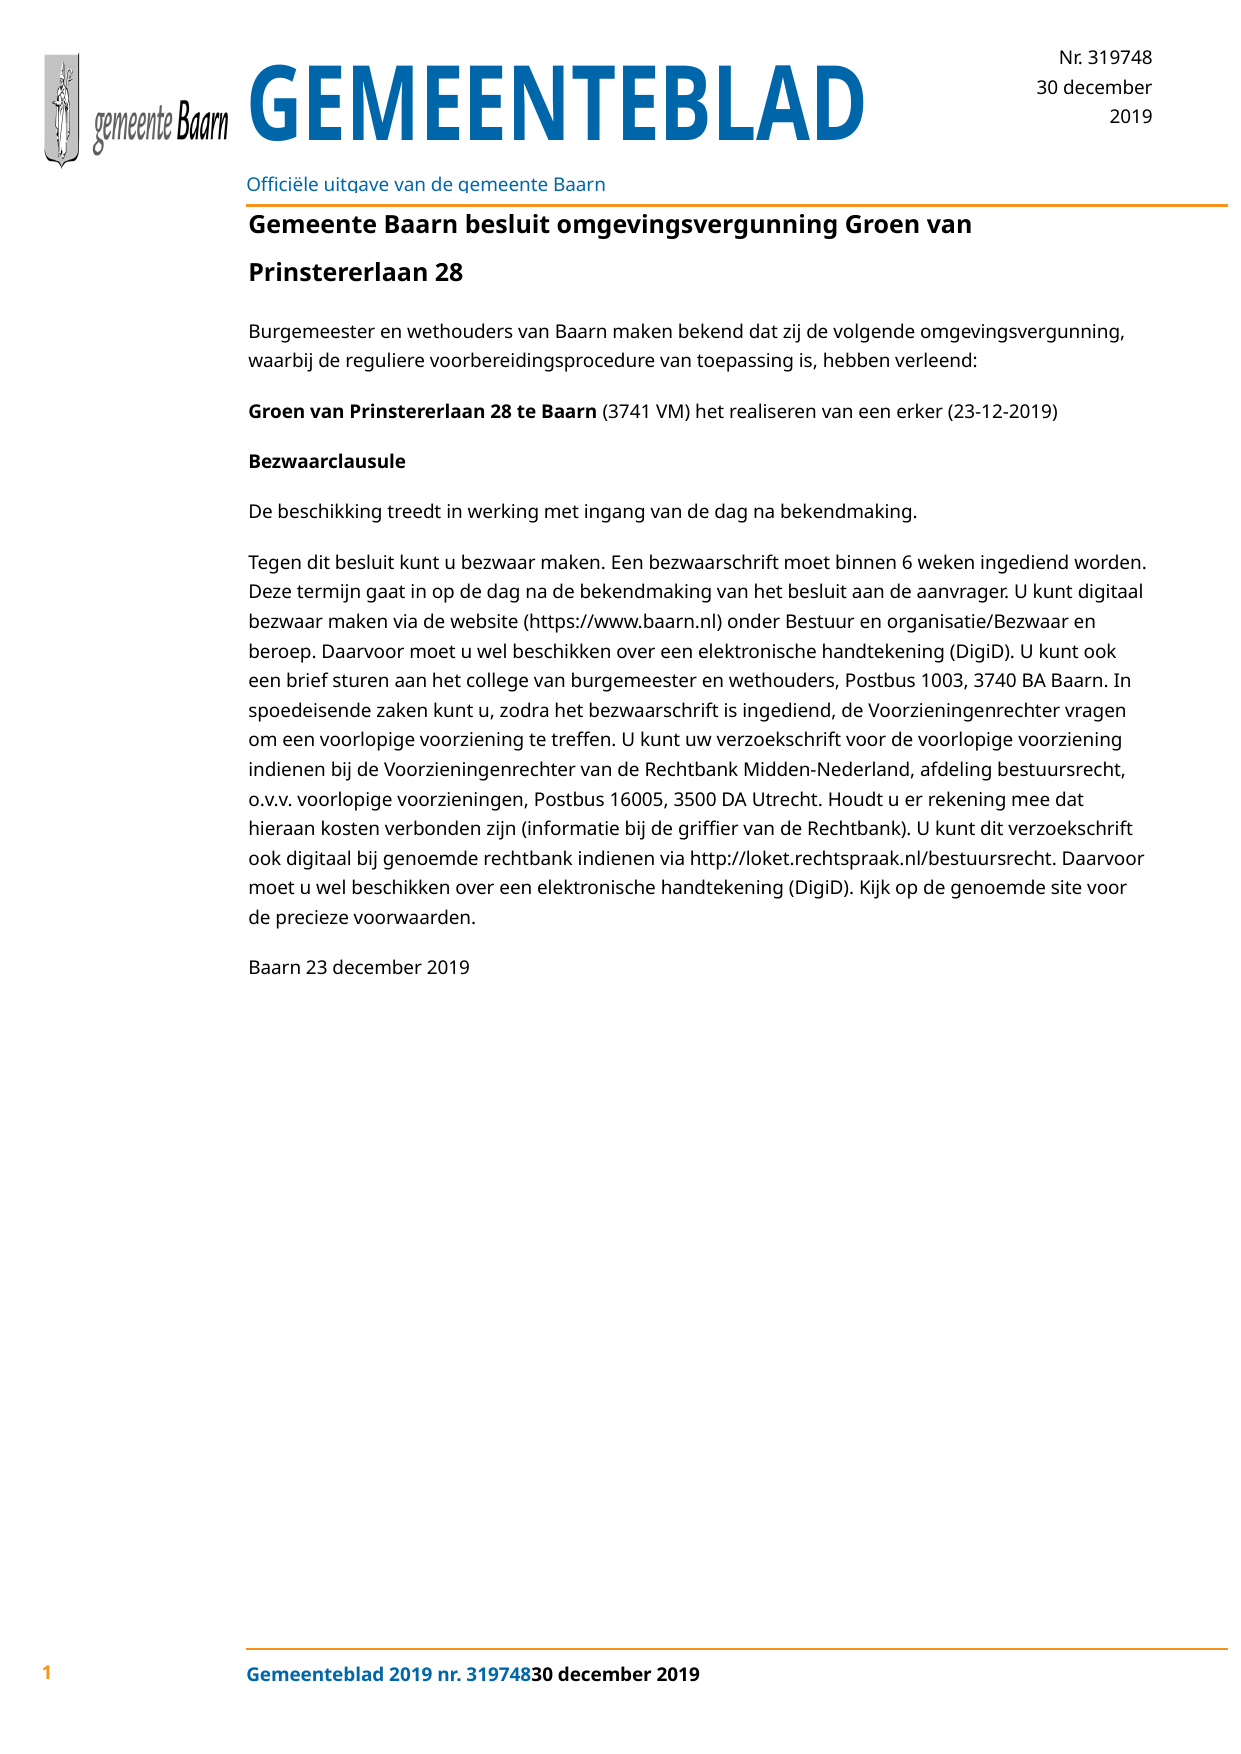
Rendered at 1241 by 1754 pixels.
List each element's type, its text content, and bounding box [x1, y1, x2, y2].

picture [41, 47, 231, 172]
text Tegen dit besluit kunt u bezwaar maken. Een bezwaarschrift moet binnen 6 weken ingediend worden. Deze termijn gaat in op de dag na de bekendmaking van het besluit aan de aanvrager. U kunt digitaal bezwaar maken via de website (https://www.baarn.nl) onder Bestuur en organisatie/Bezwaar en beroep. Daarvoor moet u wel beschikken over een elektronische handtekening (DigiD). U kunt ook een brief sturen aan het college van burgemeester en wethouders, Postbus 1003, 3740 BA Baarn. In spoedeisende zaken kunt u, zodra het bezwaarschrift is ingediend, de Voorzieningenrechter vragen om een voorlopige voorziening te treffen. U kunt uw verzoekschrift voor de voorlopige voorziening indienen bij de Voorzieningenrechter van de Rechtbank Midden-Nederland, afdeling bestuursrecht, o.v.v. voorlopige voorzieningen, Postbus 16005, 3500 DA Utrecht. Houdt u er rekening mee dat hieraan kosten verbonden zijn (informatie bij de griffier van de Rechtbank). U kunt dit verzoekschrift ook digitaal bij genoemde rechtbank indienen via http://loket.rechtspraak.nl/bestuursrecht. Daarvoor moet u wel beschikken over een elektronische handtekening (DigiD). Kijk op de genoemde site voor de precieze voorwaarden. [248, 549, 1152, 930]
text Baarn 23 december 2019 [248, 954, 1152, 980]
text Groen van Prinstererlaan 28 te Baarn (3741 VM) het realiseren van een erker (23-12-2019) [248, 398, 1152, 424]
text Bezwaarclausule [248, 448, 1152, 474]
text Burgemeester en wethouders van Baarn maken bekend dat zij de volgende omgevingsvergunning, waarbij de reguliere voorbereidingsprocedure van toepassing is, hebben verleend: [248, 318, 1152, 373]
text Gemeente Baarn besluit omgevingsvergunning Groen van Prinstererlaan 28 [248, 207, 1152, 288]
text De beschikking treedt in werking met ingang van de dag na bekendmaking. [248, 499, 1152, 524]
